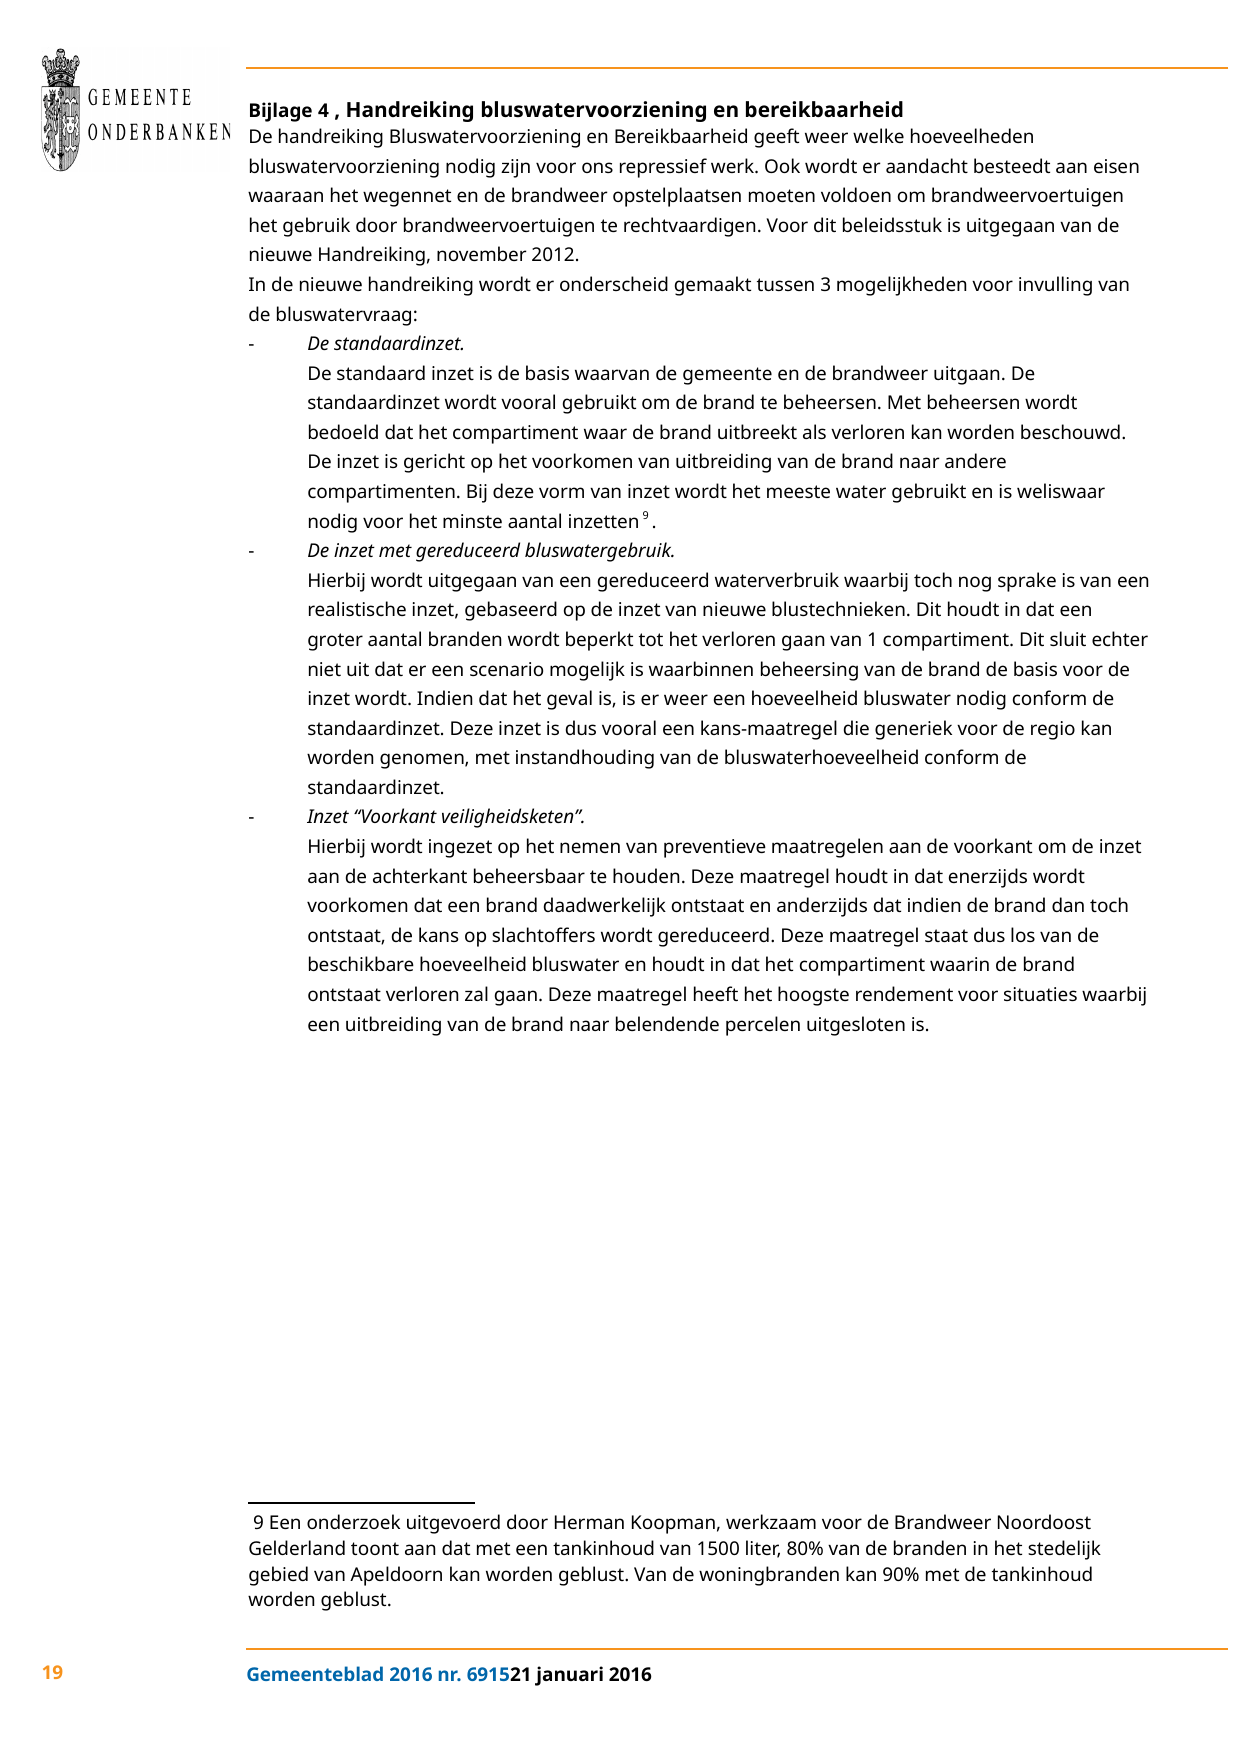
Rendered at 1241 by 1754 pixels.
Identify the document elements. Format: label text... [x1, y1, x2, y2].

text Bijlage 4 , Handreiking bluswatervoorziening en bereikbaarheid [248, 95, 1152, 123]
text De handreiking Bluswatervoorziening en Bereikbaarheid geeft weer welke hoeveelheden bluswatervoorziening nodig zijn voor ons repressief werk. Ook wordt er aandacht besteedt aan eisen waaraan het wegennet en de brandweer opstelplaatsen moeten voldoen om brandweervoertuigen het gebruik door brandweervoertuigen te rechtvaardigen. Voor dit beleidsstuk is uitgegaan van de nieuwe Handreiking, november 2012. [248, 123, 1152, 267]
list Een onderzoek uitgevoerd door Herman Koopman, werkzaam voor de Brandweer Noordoost Gelderland toont aan dat met een tankinhoud van 1500 liter, 80% van de branden in het stedelijk gebied van Apeldoorn kan worden geblust. Van de woningbranden kan 90% met de tankinhoud worden geblust. [248, 1509, 1152, 1612]
text In de nieuwe handreiking wordt er onderscheid gemaakt tussen 3 mogelijkheden voor invulling van de bluswatervraag: [248, 271, 1152, 327]
list De inzet met gereduceerd bluswatergebruik. [248, 537, 1152, 563]
list De standaard inzet is de basis waarvan de gemeente en de brandweer uitgaan. De standaardinzet wordt vooral gebruikt om de brand te beheersen. Met beheersen wordt bedoeld dat het compartiment waar de brand uitbreekt als verloren kan worden beschouwd. De inzet is gericht op het voorkomen van uitbreiding van de brand naar andere compartimenten. Bij deze vorm van inzet wordt het meeste water gebruikt en is weliswaar nodig voor het minste aantal inzetten. [248, 360, 1152, 534]
list Inzet “Voorkant veiligheidsketen”. [248, 804, 1152, 829]
picture [41, 47, 231, 172]
list Hierbij wordt uitgegaan van een gereduceerd waterverbruik waarbij toch nog sprake is van een realistische inzet, gebaseerd op de inzet van nieuwe blustechnieken. Dit houdt in dat een groter aantal branden wordt beperkt tot het verloren gaan van 1 compartiment. Dit sluit echter niet uit dat er een scenario mogelijk is waarbinnen beheersing van de brand de basis voor de inzet wordt. Indien dat het geval is, is er weer een hoeveelheid bluswater nodig conform de standaardinzet. Deze inzet is dus vooral een kans-maatregel die generiek voor de regio kan worden genomen, met instandhouding van de bluswaterhoeveelheid conform de standaardinzet. [248, 567, 1152, 800]
list De standaardinzet. [248, 330, 1152, 356]
list Hierbij wordt ingezet op het nemen van preventieve maatregelen aan de voorkant om de inzet aan de achterkant beheersbaar te houden. Deze maatregel houdt in dat enerzijds wordt voorkomen dat een brand daadwerkelijk ontstaat en anderzijds dat indien de brand dan toch ontstaat, de kans op slachtoffers wordt gereduceerd. Deze maatregel staat dus los van de beschikbare hoeveelheid bluswater en houdt in dat het compartiment waarin de brand ontstaat verloren zal gaan. Deze maatregel heeft het hoogste rendement voor situaties waarbij een uitbreiding van de brand naar belendende percelen uitgesloten is. [248, 833, 1152, 1037]
